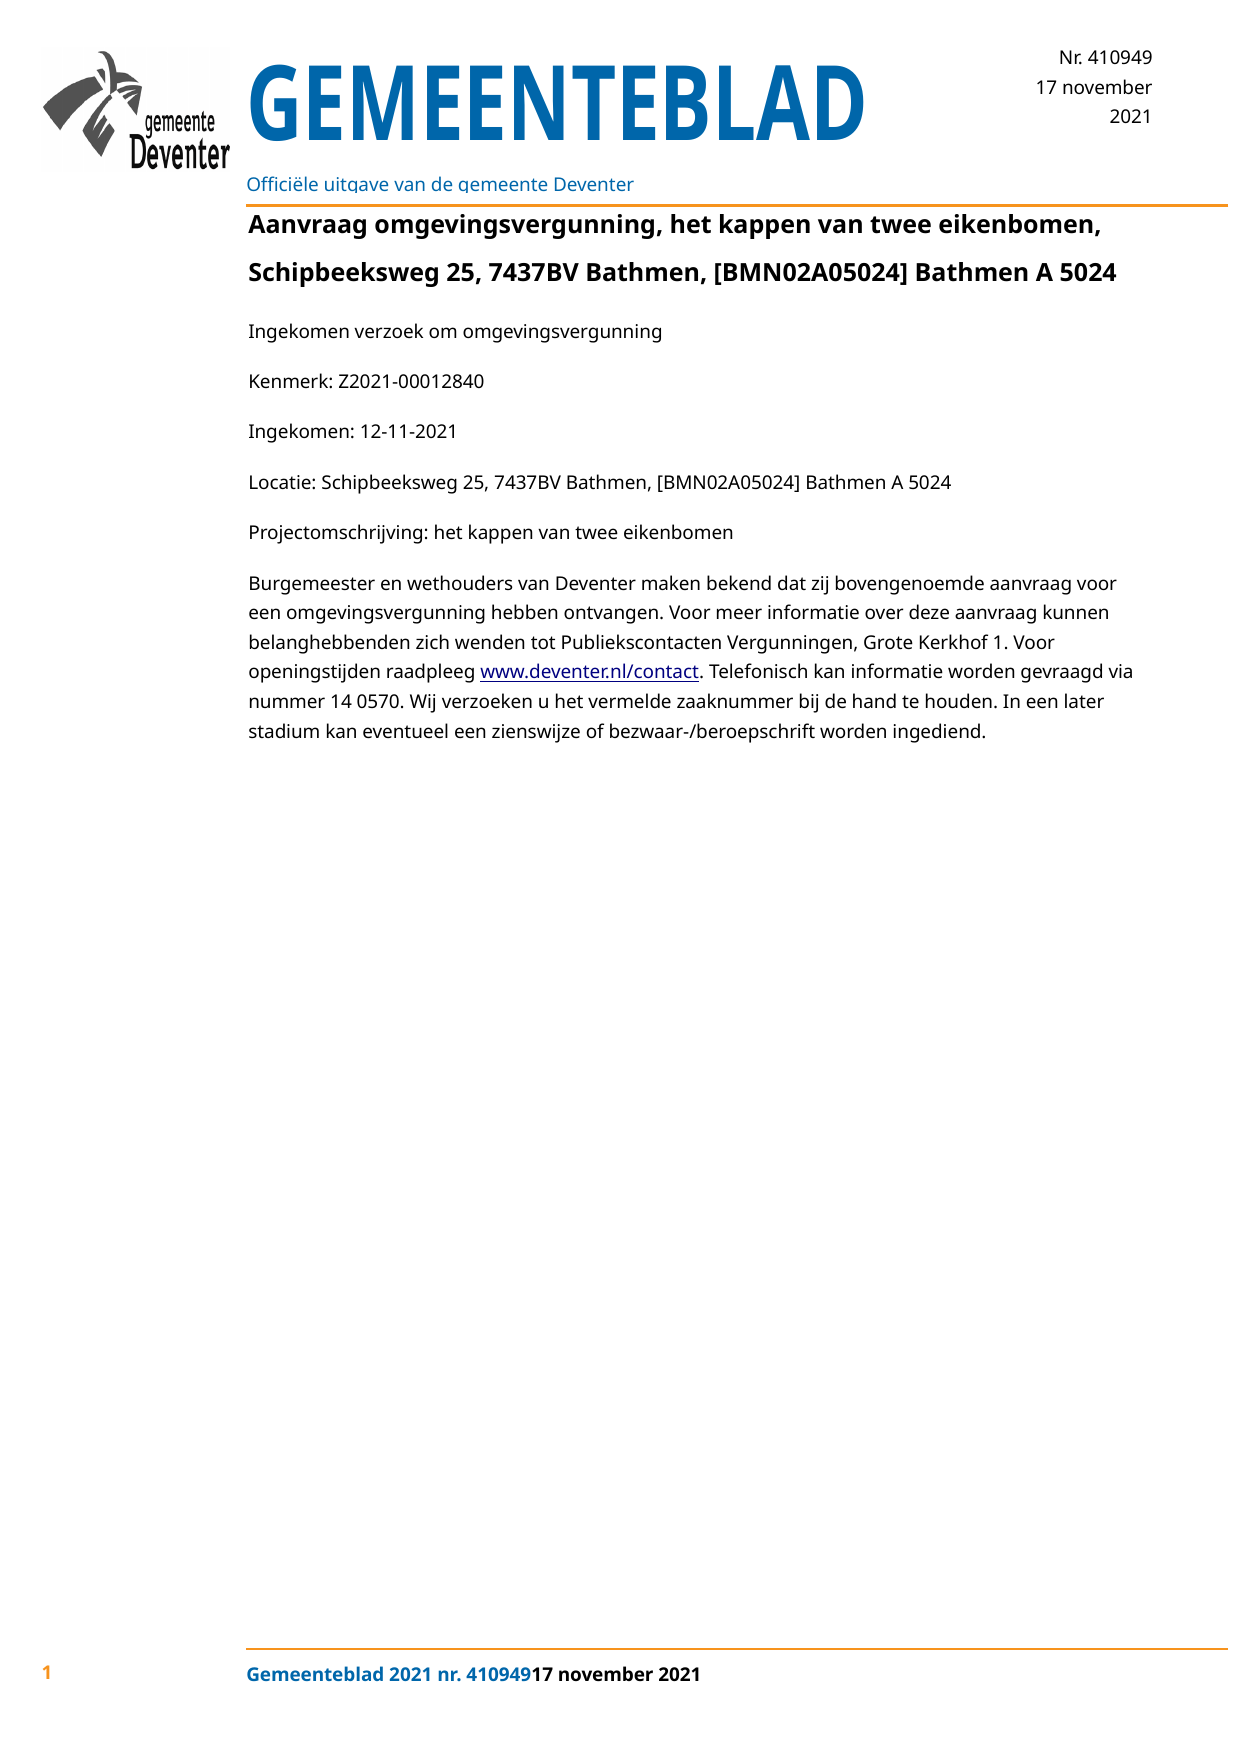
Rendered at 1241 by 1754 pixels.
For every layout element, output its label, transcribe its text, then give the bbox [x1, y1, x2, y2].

text Projectomschrijving: het kappen van twee eikenbomen [248, 519, 1152, 545]
text Aanvraag omgevingsvergunning, het kappen van twee eikenbomen, Schipbeeksweg 25, 7437BV Bathmen, [BMN02A05024] Bathmen A 5024 [248, 207, 1152, 288]
text Ingekomen: 12-11-2021 [248, 419, 1152, 444]
text Locatie: Schipbeeksweg 25, 7437BV Bathmen, [BMN02A05024] Bathmen A 5024 [248, 469, 1152, 495]
text Kenmerk: Z2021-00012840 [248, 368, 1152, 394]
text Burgemeester en wethouders van Deventer maken bekend dat zij bovengenoemde aanvraag voor een omgevingsvergunning hebben ontvangen. Voor meer informatie over deze aanvraag kunnen belanghebbenden zich wenden tot Publiekscontacten Vergunningen, Grote Kerkhof 1. Voor openingstijden raadpleeg www.deventer.nl/contact. Telefonisch kan informatie worden gevraagd via nummer 14 0570. Wij verzoeken u het vermelde zaaknummer bij de hand te houden. In een later stadium kan eventueel een zienswijze of bezwaar-/beroepschrift worden ingediend. [248, 570, 1152, 744]
text Ingekomen verzoek om omgevingsvergunning [248, 318, 1152, 344]
picture [41, 47, 231, 172]
